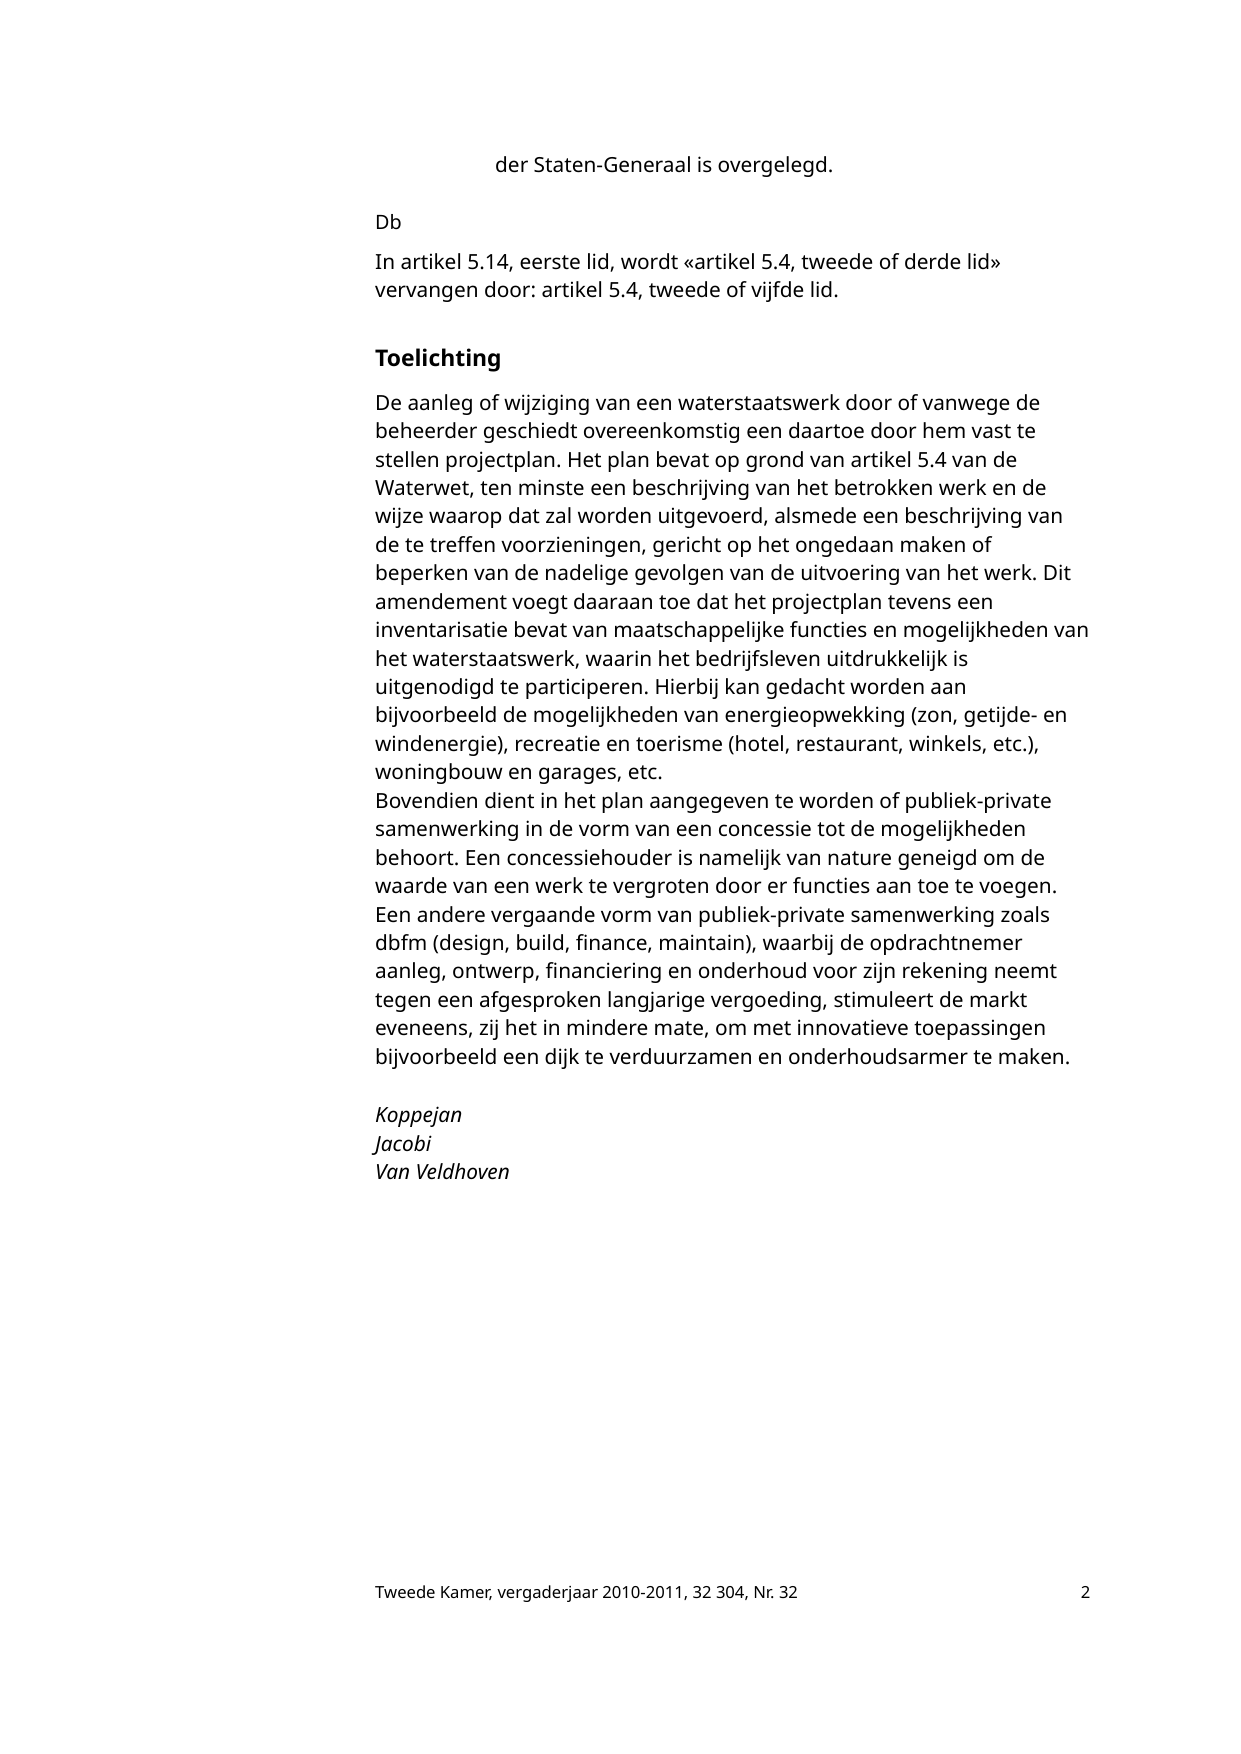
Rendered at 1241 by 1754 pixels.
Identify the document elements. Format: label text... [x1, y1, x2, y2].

subtitle Toelichting [375, 342, 1090, 373]
text Jacobi [375, 1129, 1090, 1157]
text De aanleg of wijziging van een waterstaatswerk door of vanwege de beheerder geschiedt overeenkomstig een daartoe door hem vast te stellen projectplan. Het plan bevat op grond van artikel 5.4 van de Waterwet, ten minste een beschrijving van het betrokken werk en de wijze waarop dat zal worden uitgevoerd, alsmede een beschrijving van de te treffen voorzieningen, gericht op het ongedaan maken of beperken van de nadelige gevolgen van de uitvoering van het werk. Dit amendement voegt daaraan toe dat het projectplan tevens een inventarisatie bevat van maatschappelijke functies en mogelijkheden van het waterstaatswerk, waarin het bedrijfsleven uitdrukkelijk is uitgenodigd te participeren. Hierbij kan gedacht worden aan bijvoorbeeld de mogelijkheden van energieopwekking (zon, getijde- en windenergie), recreatie en toerisme (hotel, restaurant, winkels, etc.), woningbouw en garages, etc. [375, 388, 1090, 786]
text Koppejan [375, 1100, 1090, 1129]
text Db [375, 208, 1090, 235]
list der Staten-Generaal is overgelegd. [420, 150, 1090, 178]
text Van Veldhoven [375, 1157, 1090, 1186]
text In artikel 5.14, eerste lid, wordt «artikel 5.4, tweede of derde lid» vervangen door: artikel 5.4, tweede of vijfde lid. [375, 247, 1090, 304]
text Bovendien dient in het plan aangegeven te worden of publiek-private samenwerking in de vorm van een concessie tot de mogelijkheden behoort. Een concessiehouder is namelijk van nature geneigd om de waarde van een werk te vergroten door er functies aan toe te voegen. Een andere vergaande vorm van publiek-private samenwerking zoals dbfm (design, build, finance, maintain), waarbij de opdrachtnemer aanleg, ontwerp, financiering en onderhoud voor zijn rekening neemt tegen een afgesproken langjarige vergoeding, stimuleert de markt eveneens, zij het in mindere mate, om met innovatieve toepassingen bijvoorbeeld een dijk te verduurzamen en onderhoudsarmer te maken. [375, 786, 1090, 1070]
